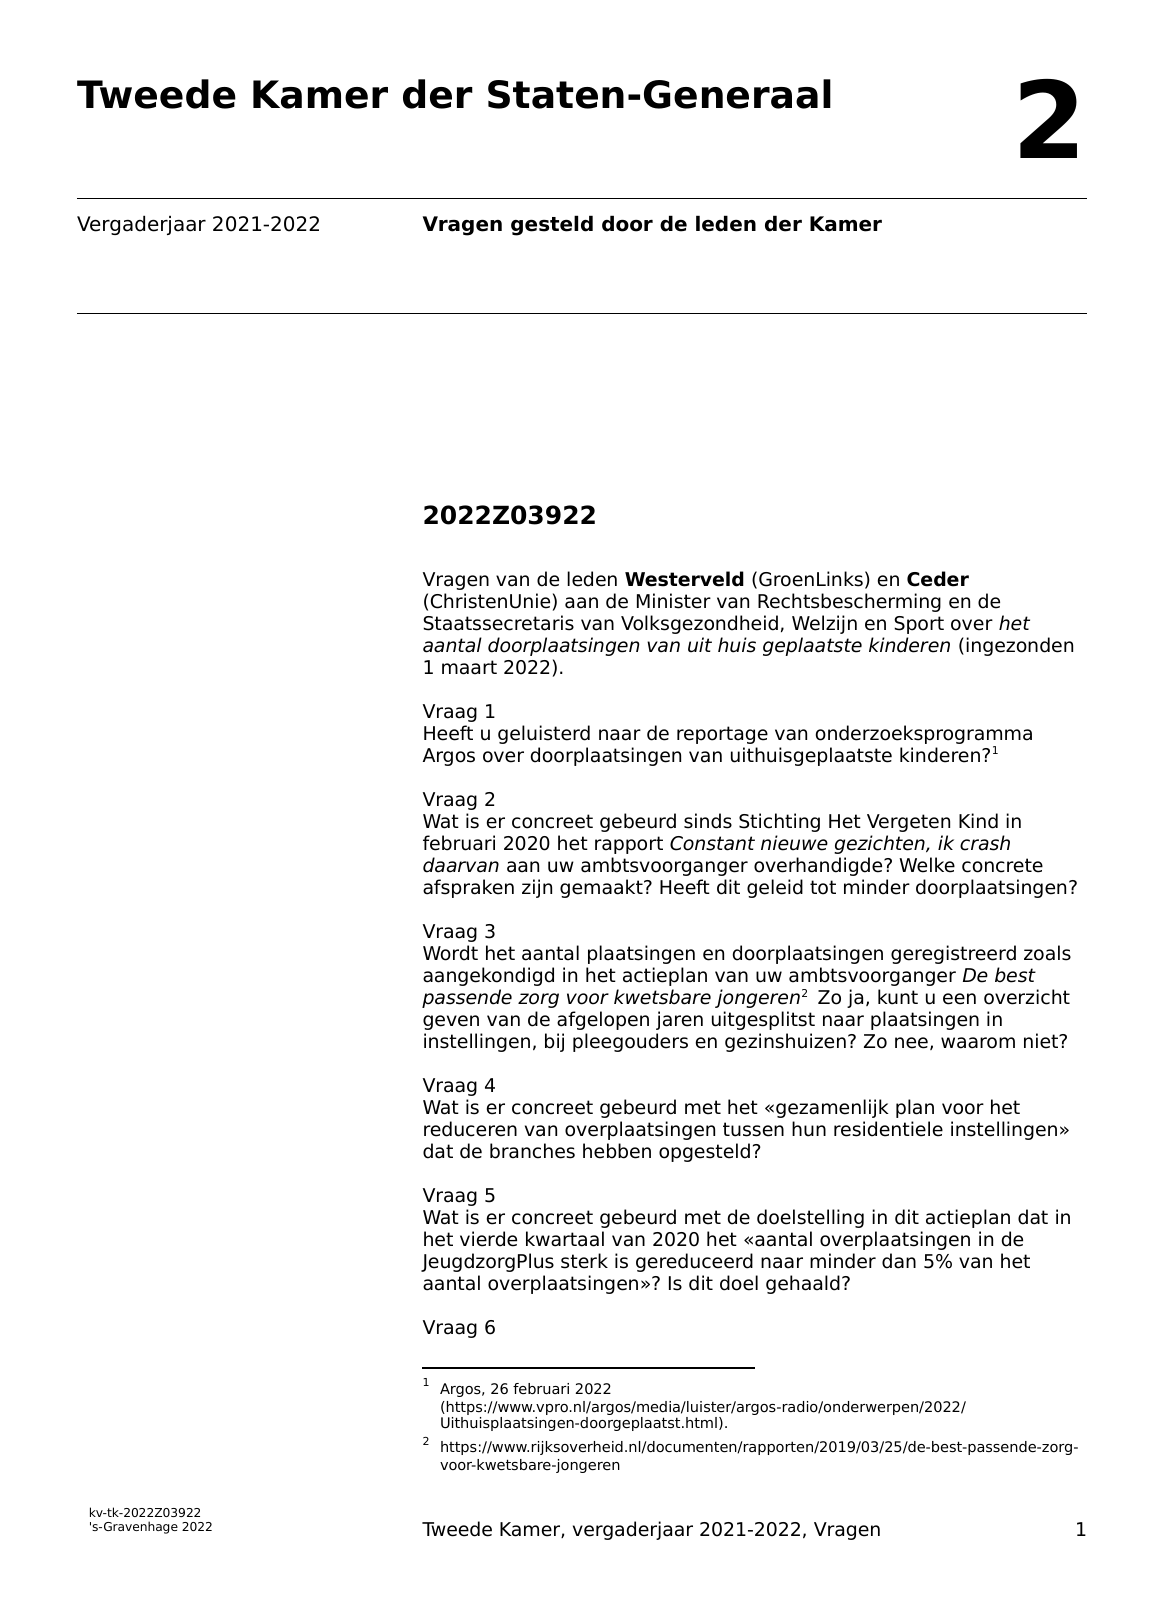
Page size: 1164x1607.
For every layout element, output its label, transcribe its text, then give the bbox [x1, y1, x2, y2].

text Wat is er concreet gebeurd sinds Stichting Het Vergeten Kind in februari 2020 het rapport Constant nieuwe gezichten, ik crash daarvan aan uw ambtsvoorganger overhandigde? Welke concrete afspraken zijn gemaakt? Heeft dit geleid tot minder doorplaatsingen? [422, 811, 1087, 899]
text 's-Gravenhage 2022 [88, 1520, 323, 1534]
table_cell Vergaderjaar 2021-2022 [77, 199, 422, 313]
table_header Tweede Kamer der Staten-Generaal [77, 59, 886, 198]
text Wordt het aantal plaatsingen en doorplaatsingen geregistreerd zoals aangekondigd in het actieplan van uw ambtsvoorganger De best passende zorg voor kwetsbare jongeren Zo ja, kunt u een overzicht geven van de afgelopen jaren uitgesplitst naar plaatsingen in instellingen, bij pleegouders en gezinshuizen? Zo nee, waarom niet? [422, 943, 1087, 1053]
text Vraag 5 [422, 1185, 1087, 1207]
text Heeft u geluisterd naar de reportage van onderzoeksprogramma Argos over doorplaatsingen van uithuisgeplaatste kinderen? [422, 723, 1087, 767]
text Vraag 3 [422, 921, 1087, 943]
text https://www.rijksoverheid.nl/documenten/rapporten/2019/03/25/de-best-passende-zorg-voor-kwetsbare-jongeren [422, 1435, 1087, 1474]
text 2022Z03922 [422, 501, 1087, 531]
text Vraag 2 [422, 789, 1087, 811]
text Vraag 6 [422, 1317, 1087, 1339]
text Vraag 4 [422, 1075, 1087, 1097]
text Argos, 26 februari 2022 (https://www.vpro.nl/argos/media/luister/argos-radio/onderwerpen/2022/Uithuisplaatsingen-doorgeplaatst.html). [422, 1377, 1087, 1432]
text Vraag 1 [422, 701, 1087, 723]
text Wat is er concreet gebeurd met de doelstelling in dit actieplan dat in het vierde kwartaal van 2020 het «aantal overplaatsingen in de JeugdzorgPlus sterk is gereduceerd naar minder dan 5% van het aantal overplaatsingen»? Is dit doel gehaald? [422, 1207, 1087, 1295]
text kv-tk-2022Z03922 [88, 1506, 323, 1520]
table_header 2 [886, 59, 1087, 198]
text Wat is er concreet gebeurd met het «gezamenlijk plan voor het reduceren van overplaatsingen tussen hun residentiele instellingen» dat de branches hebben opgesteld? [422, 1097, 1087, 1163]
text Vragen van de leden Westerveld (GroenLinks) en Ceder (ChristenUnie) aan de Minister van Rechtsbescherming en de Staatssecretaris van Volksgezondheid, Welzijn en Sport over het aantal doorplaatsingen van uit huis geplaatste kinderen (ingezonden 1 maart 2022). [422, 569, 1087, 679]
table_cell Vragen gesteld door de leden der Kamer [422, 199, 1087, 313]
